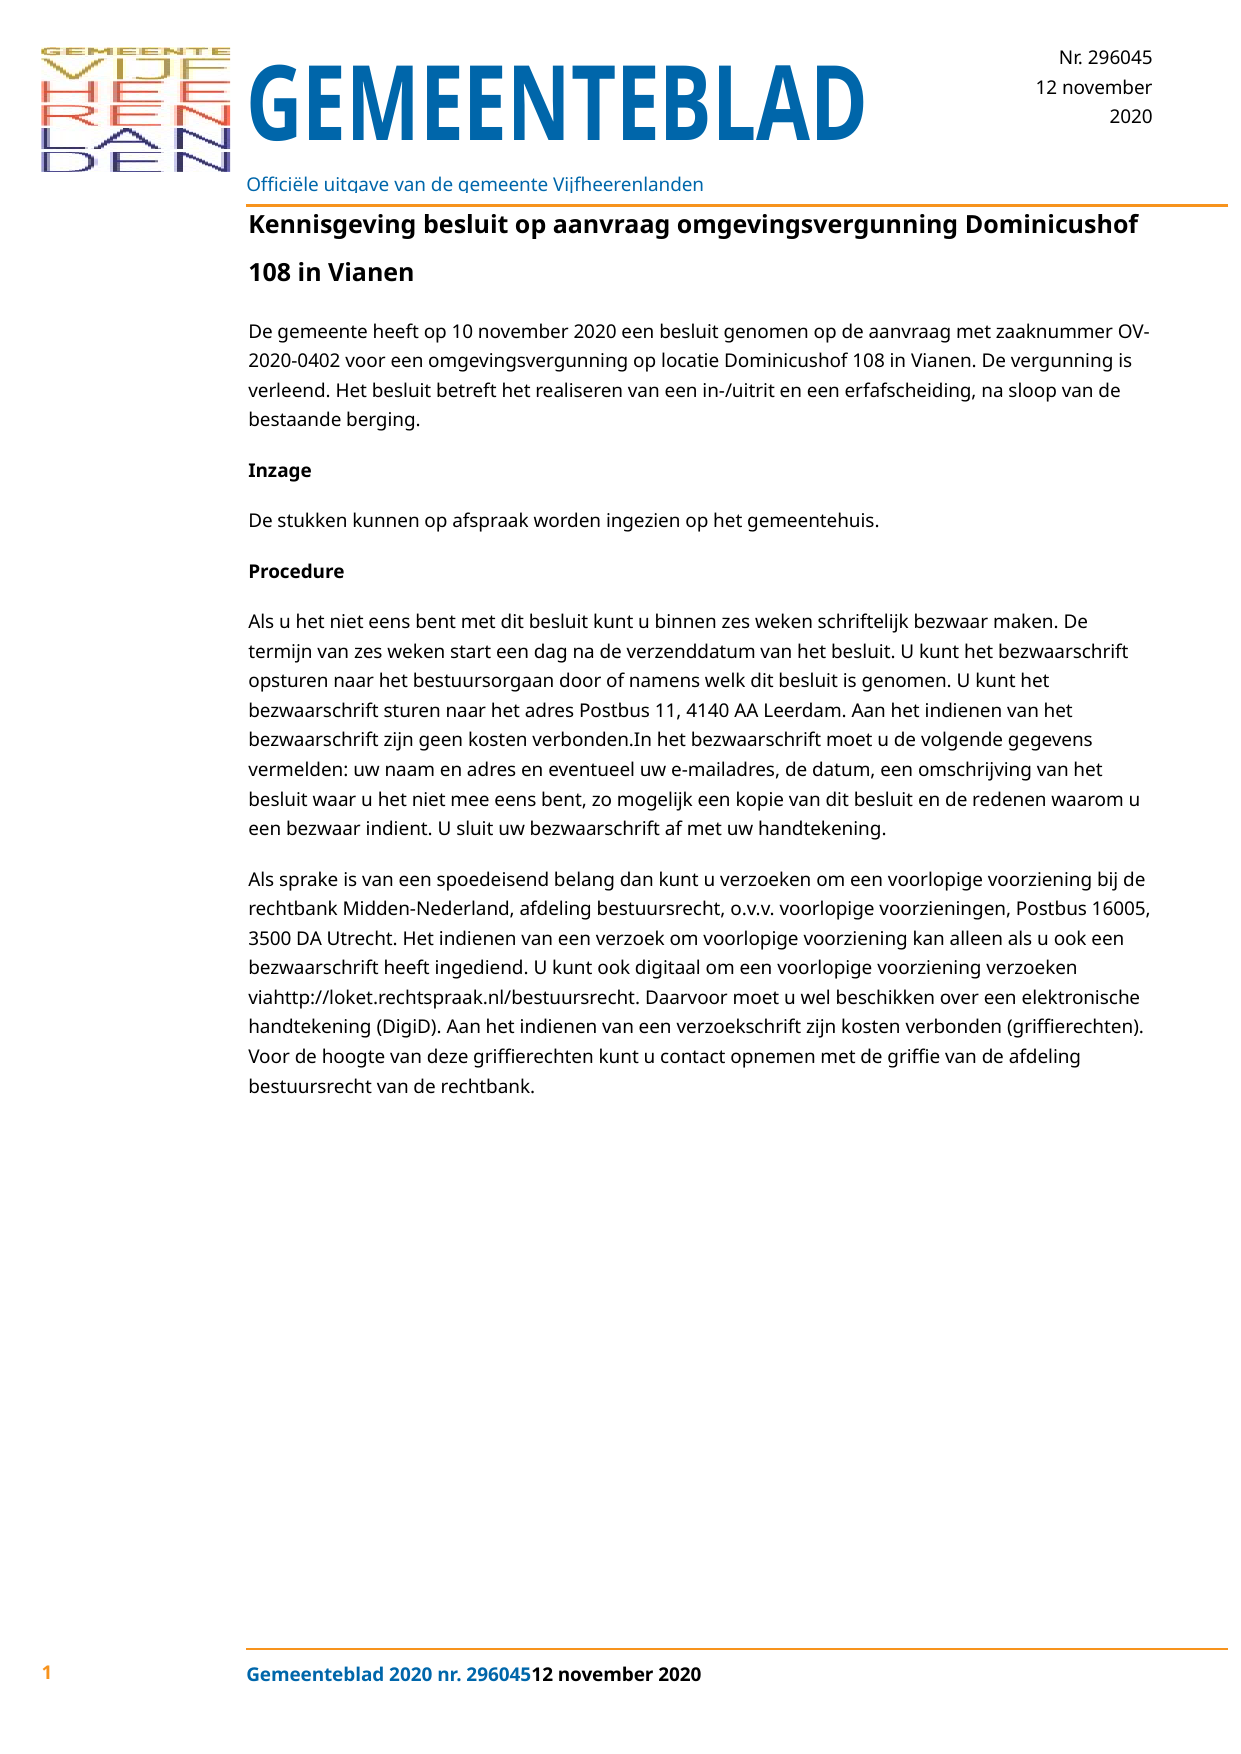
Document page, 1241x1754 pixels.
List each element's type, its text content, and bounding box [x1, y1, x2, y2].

text Kennisgeving besluit op aanvraag omgevingsvergunning Dominicushof 108 in Vianen [248, 207, 1152, 288]
text De gemeente heeft op 10 november 2020 een besluit genomen op de aanvraag met zaaknummer OV-2020-0402 voor een omgevingsvergunning op locatie Dominicushof 108 in Vianen. De vergunning is verleend. Het besluit betreft het realiseren van een in-/uitrit en een erfafscheiding, na sloop van de bestaande berging. [248, 318, 1152, 432]
picture [41, 47, 231, 172]
text Procedure [248, 558, 1152, 584]
text De stukken kunnen op afspraak worden ingezien op het gemeentehuis. [248, 507, 1152, 533]
text Als u het niet eens bent met dit besluit kunt u binnen zes weken schriftelijk bezwaar maken. De termijn van zes weken start een dag na de verzenddatum van het besluit. U kunt het bezwaarschrift opsturen naar het bestuursorgaan door of namens welk dit besluit is genomen. U kunt het bezwaarschrift sturen naar het adres Postbus 11, 4140 AA Leerdam. Aan het indienen van het bezwaarschrift zijn geen kosten verbonden.In het bezwaarschrift moet u de volgende gegevens vermelden: uw naam en adres en eventueel uw e-mailadres, de datum, een omschrijving van het besluit waar u het niet mee eens bent, zo mogelijk een kopie van dit besluit en de redenen waarom u een bezwaar indient. U sluit uw bezwaarschrift af met uw handtekening. [248, 608, 1152, 841]
text Inzage [248, 457, 1152, 483]
text Als sprake is van een spoedeisend belang dan kunt u verzoeken om een voorlopige voorziening bij de rechtbank Midden-Nederland, afdeling bestuursrecht, o.v.v. voorlopige voorzieningen, Postbus 16005, 3500 DA Utrecht. Het indienen van een verzoek om voorlopige voorziening kan alleen als u ook een bezwaarschrift heeft ingediend. U kunt ook digitaal om een voorlopige voorziening verzoeken viahttp://loket.rechtspraak.nl/bestuursrecht. Daarvoor moet u wel beschikken over een elektronische handtekening (DigiD). Aan het indienen van een verzoekschrift zijn kosten verbonden (griffierechten). Voor de hoogte van deze griffierechten kunt u contact opnemen met de griffie van de afdeling bestuursrecht van de rechtbank. [248, 866, 1152, 1099]
